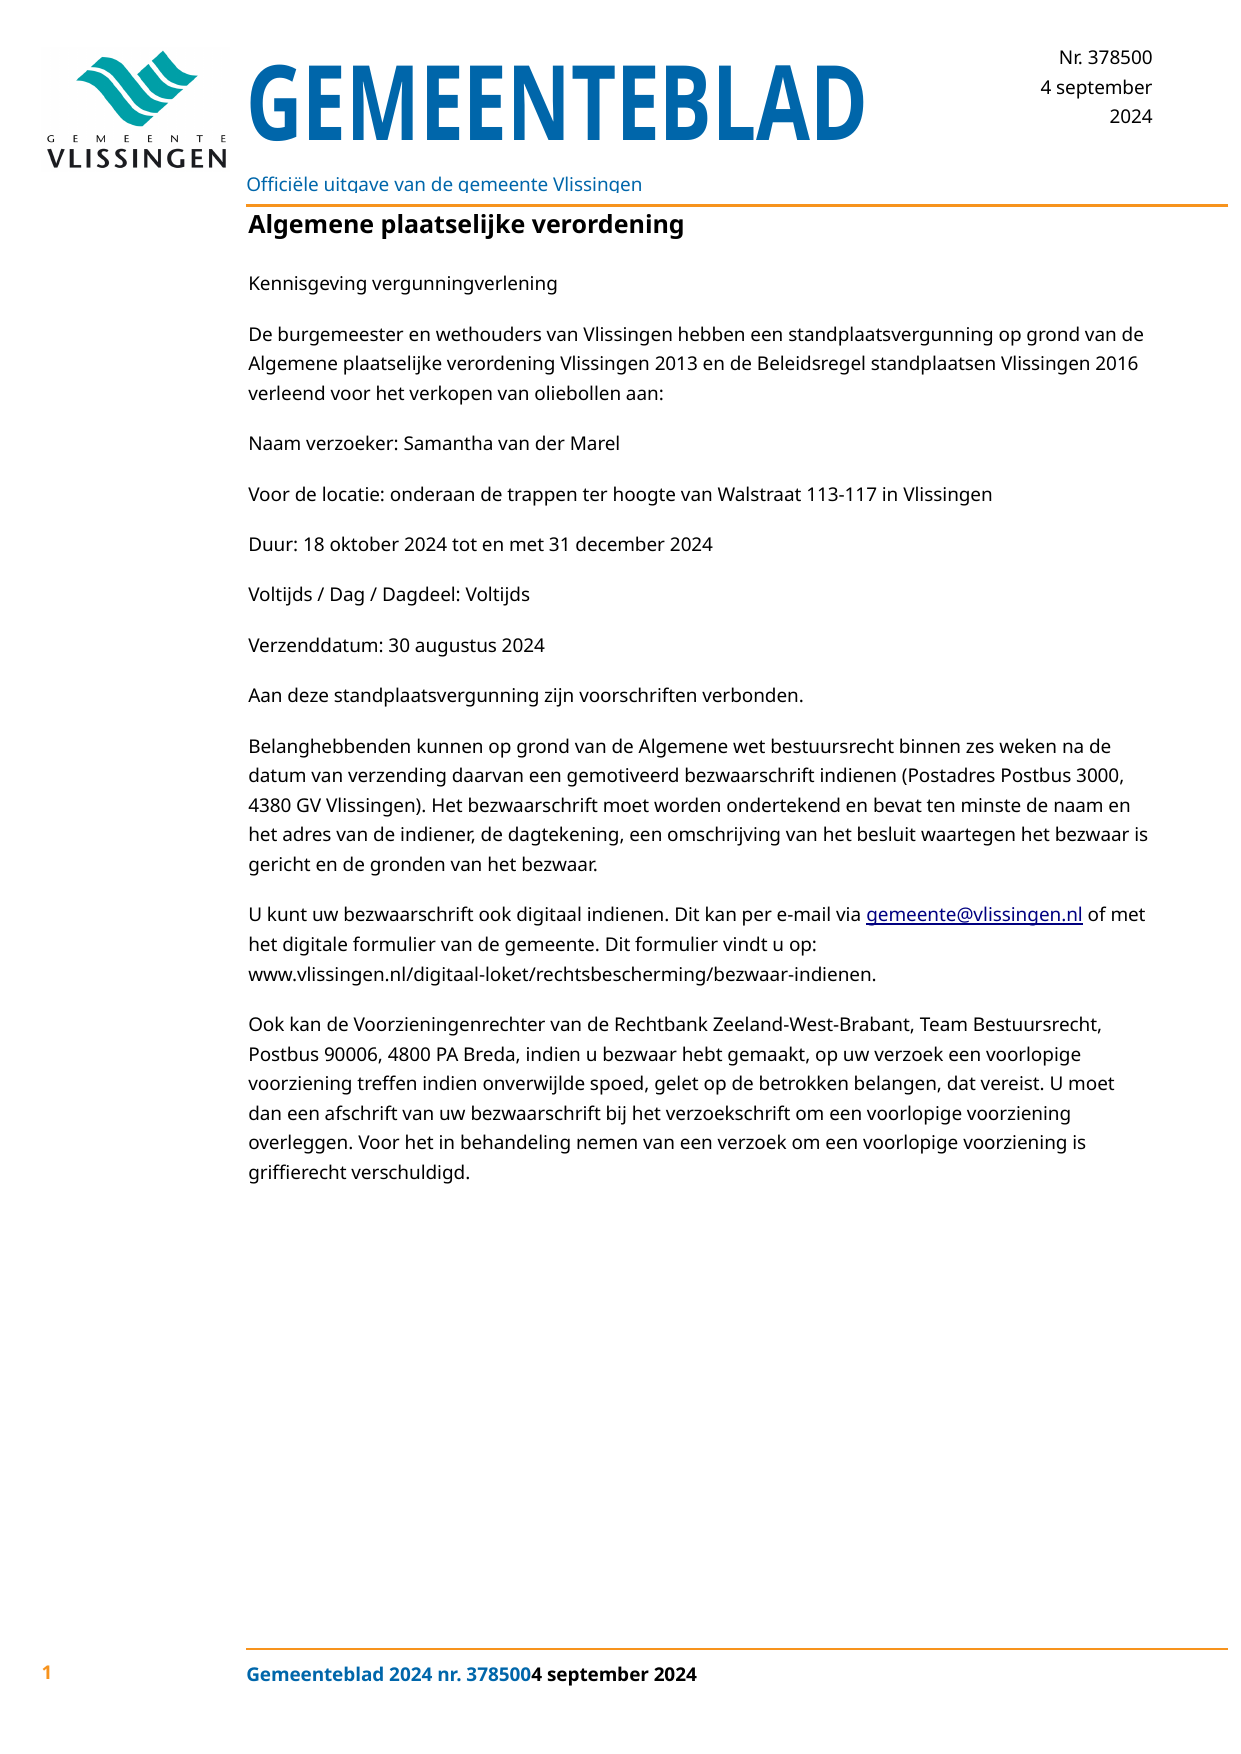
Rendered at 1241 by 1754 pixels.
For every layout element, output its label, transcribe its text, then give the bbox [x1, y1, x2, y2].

text Ook kan de Voorzieningenrechter van de Rechtbank Zeeland-West-Brabant, Team Bestuursrecht, Postbus 90006, 4800 PA Breda, indien u bezwaar hebt gemaakt, op uw verzoek een voorlopige voorziening treffen indien onverwijlde spoed, gelet op de betrokken belangen, dat vereist. U moet dan een afschrift van uw bezwaarschrift bij het verzoekschrift om een voorlopige voorziening overleggen. Voor het in behandeling nemen van een verzoek om een voorlopige voorziening is griffierecht verschuldigd. [248, 1011, 1152, 1185]
text U kunt uw bezwaarschrift ook digitaal indienen. Dit kan per e-mail via gemeente@vlissingen.nl of met het digitale formulier van de gemeente. Dit formulier vindt u op: www.vlissingen.nl/digitaal-loket/rechtsbescherming/bezwaar-indienen. [248, 902, 1152, 986]
text Voltijds / Dag / Dagdeel: Voltijds [248, 582, 1152, 607]
text Naam verzoeker: Samantha van der Marel [248, 430, 1152, 456]
text Verzenddatum: 30 augustus 2024 [248, 632, 1152, 658]
text De burgemeester en wethouders van Vlissingen hebben een standplaatsvergunning op grond van de Algemene plaatselijke verordening Vlissingen 2013 en de Beleidsregel standplaatsen Vlissingen 2016 verleend voor het verkopen van oliebollen aan: [248, 321, 1152, 406]
text Aan deze standplaatsvergunning zijn voorschriften verbonden. [248, 682, 1152, 708]
text Kennisgeving vergunningverlening [248, 270, 1152, 296]
text Algemene plaatselijke verordening [248, 207, 1152, 241]
picture [41, 47, 231, 172]
text Duur: 18 oktober 2024 tot en met 31 december 2024 [248, 531, 1152, 557]
text Voor de locatie: onderaan de trappen ter hoogte van Walstraat 113-117 in Vlissingen [248, 481, 1152, 506]
text Belanghebbenden kunnen op grond van de Algemene wet bestuursrecht binnen zes weken na de datum van verzending daarvan een gemotiveerd bezwaarschrift indienen (Postadres Postbus 3000, 4380 GV Vlissingen). Het bezwaarschrift moet worden ondertekend en bevat ten minste de naam en het adres van de indiener, de dagtekening, een omschrijving van het besluit waartegen het bezwaar is gericht en de gronden van het bezwaar. [248, 733, 1152, 877]
